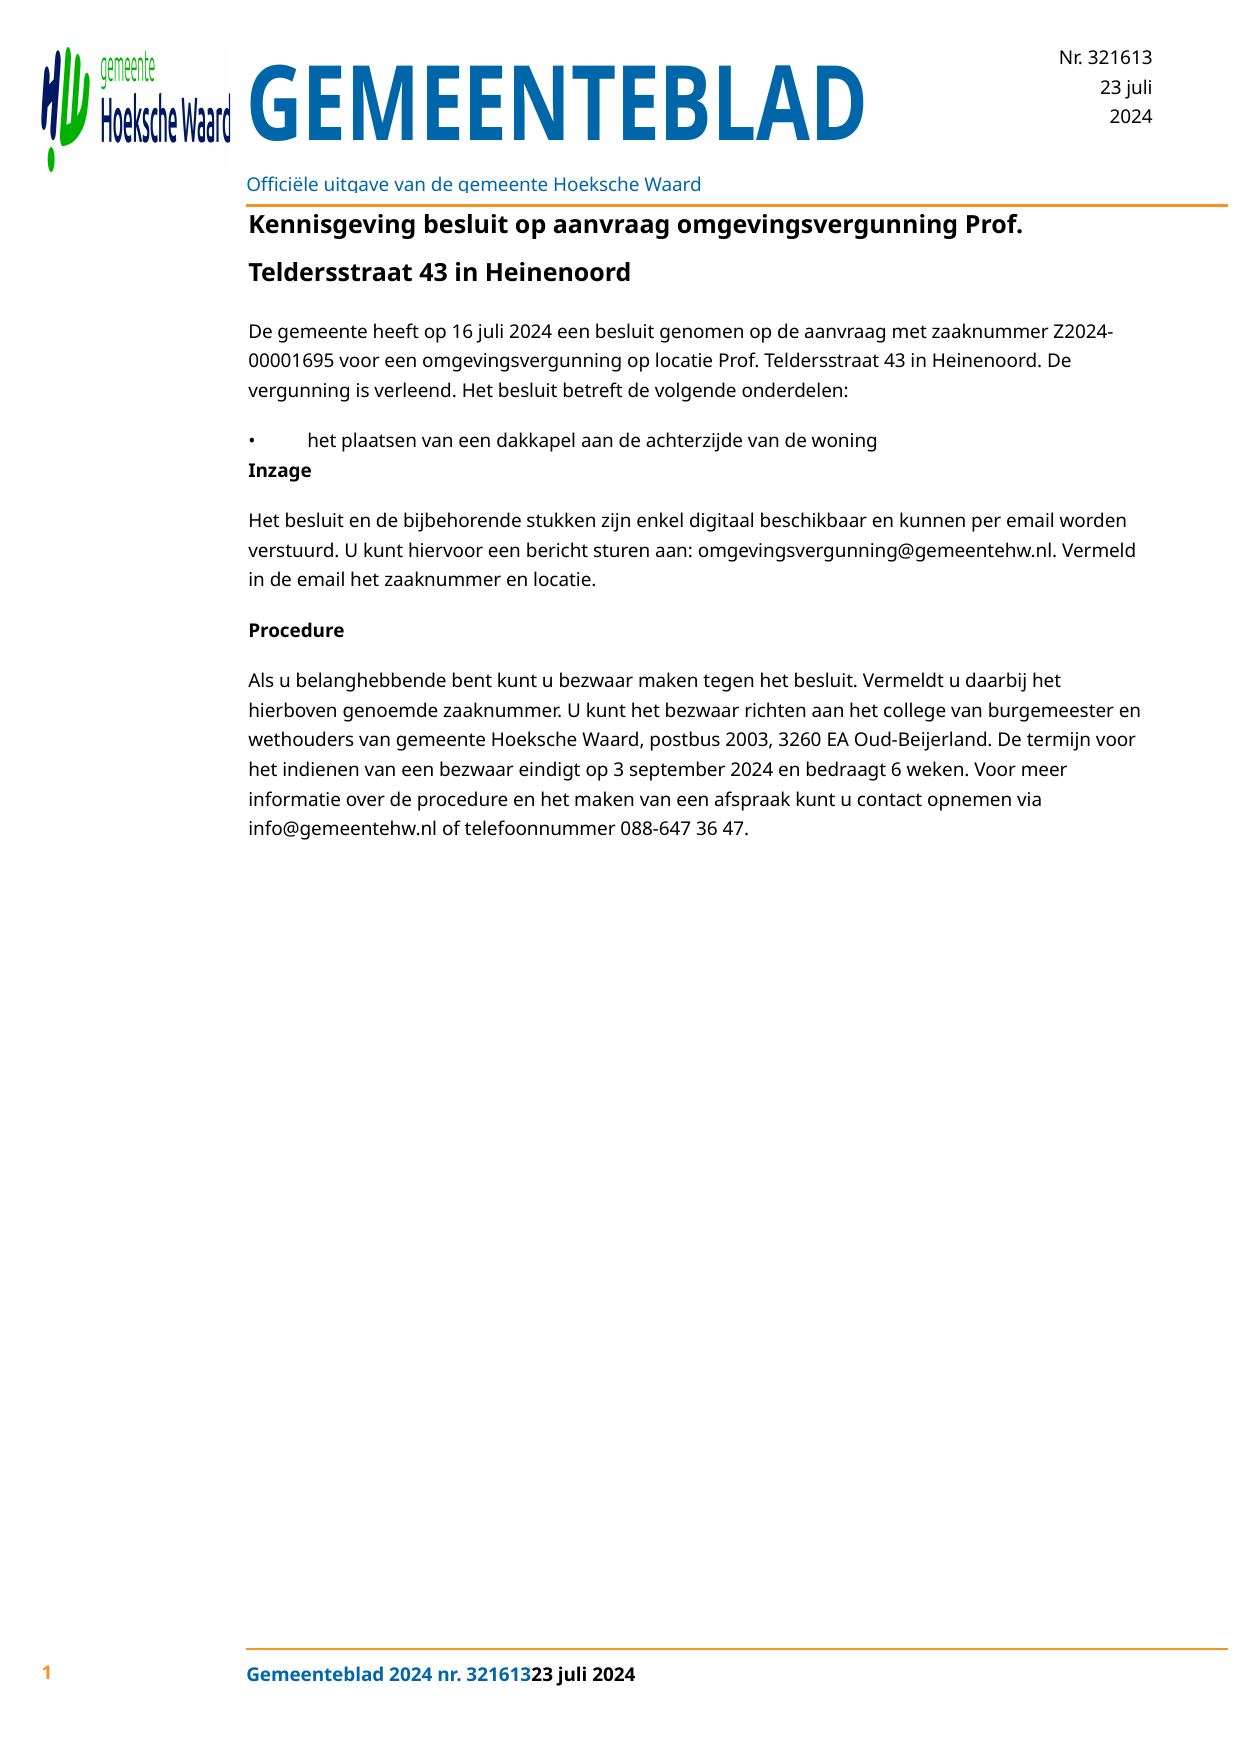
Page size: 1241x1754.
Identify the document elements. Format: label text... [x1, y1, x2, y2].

picture [41, 47, 231, 172]
text Kennisgeving besluit op aanvraag omgevingsvergunning Prof. Teldersstraat 43 in Heinenoord [248, 207, 1152, 288]
text Procedure [248, 617, 1152, 643]
list het plaatsen van een dakkapel aan de achterzijde van de woning [248, 427, 1152, 453]
text Het besluit en de bijbehorende stukken zijn enkel digitaal beschikbaar en kunnen per email worden verstuurd. U kunt hiervoor een bericht sturen aan: omgevingsvergunning@gemeentehw.nl. Vermeld in de email het zaaknummer en locatie. [248, 507, 1152, 592]
text Inzage [248, 457, 1152, 483]
text De gemeente heeft op 16 juli 2024 een besluit genomen op de aanvraag met zaaknummer Z2024-00001695 voor een omgevingsvergunning op locatie Prof. Teldersstraat 43 in Heinenoord. De vergunning is verleend. Het besluit betreft de volgende onderdelen: [248, 318, 1152, 403]
text Als u belanghebbende bent kunt u bezwaar maken tegen het besluit. Vermeldt u daarbij het hierboven genoemde zaaknummer. U kunt het bezwaar richten aan het college van burgemeester en wethouders van gemeente Hoeksche Waard, postbus 2003, 3260 EA Oud-Beijerland. De termijn voor het indienen van een bezwaar eindigt op 3 september 2024 en bedraagt 6 weken. Voor meer informatie over de procedure en het maken van een afspraak kunt u contact opnemen via info@gemeentehw.nl of telefoonnummer 088-647 36 47. [248, 667, 1152, 841]
